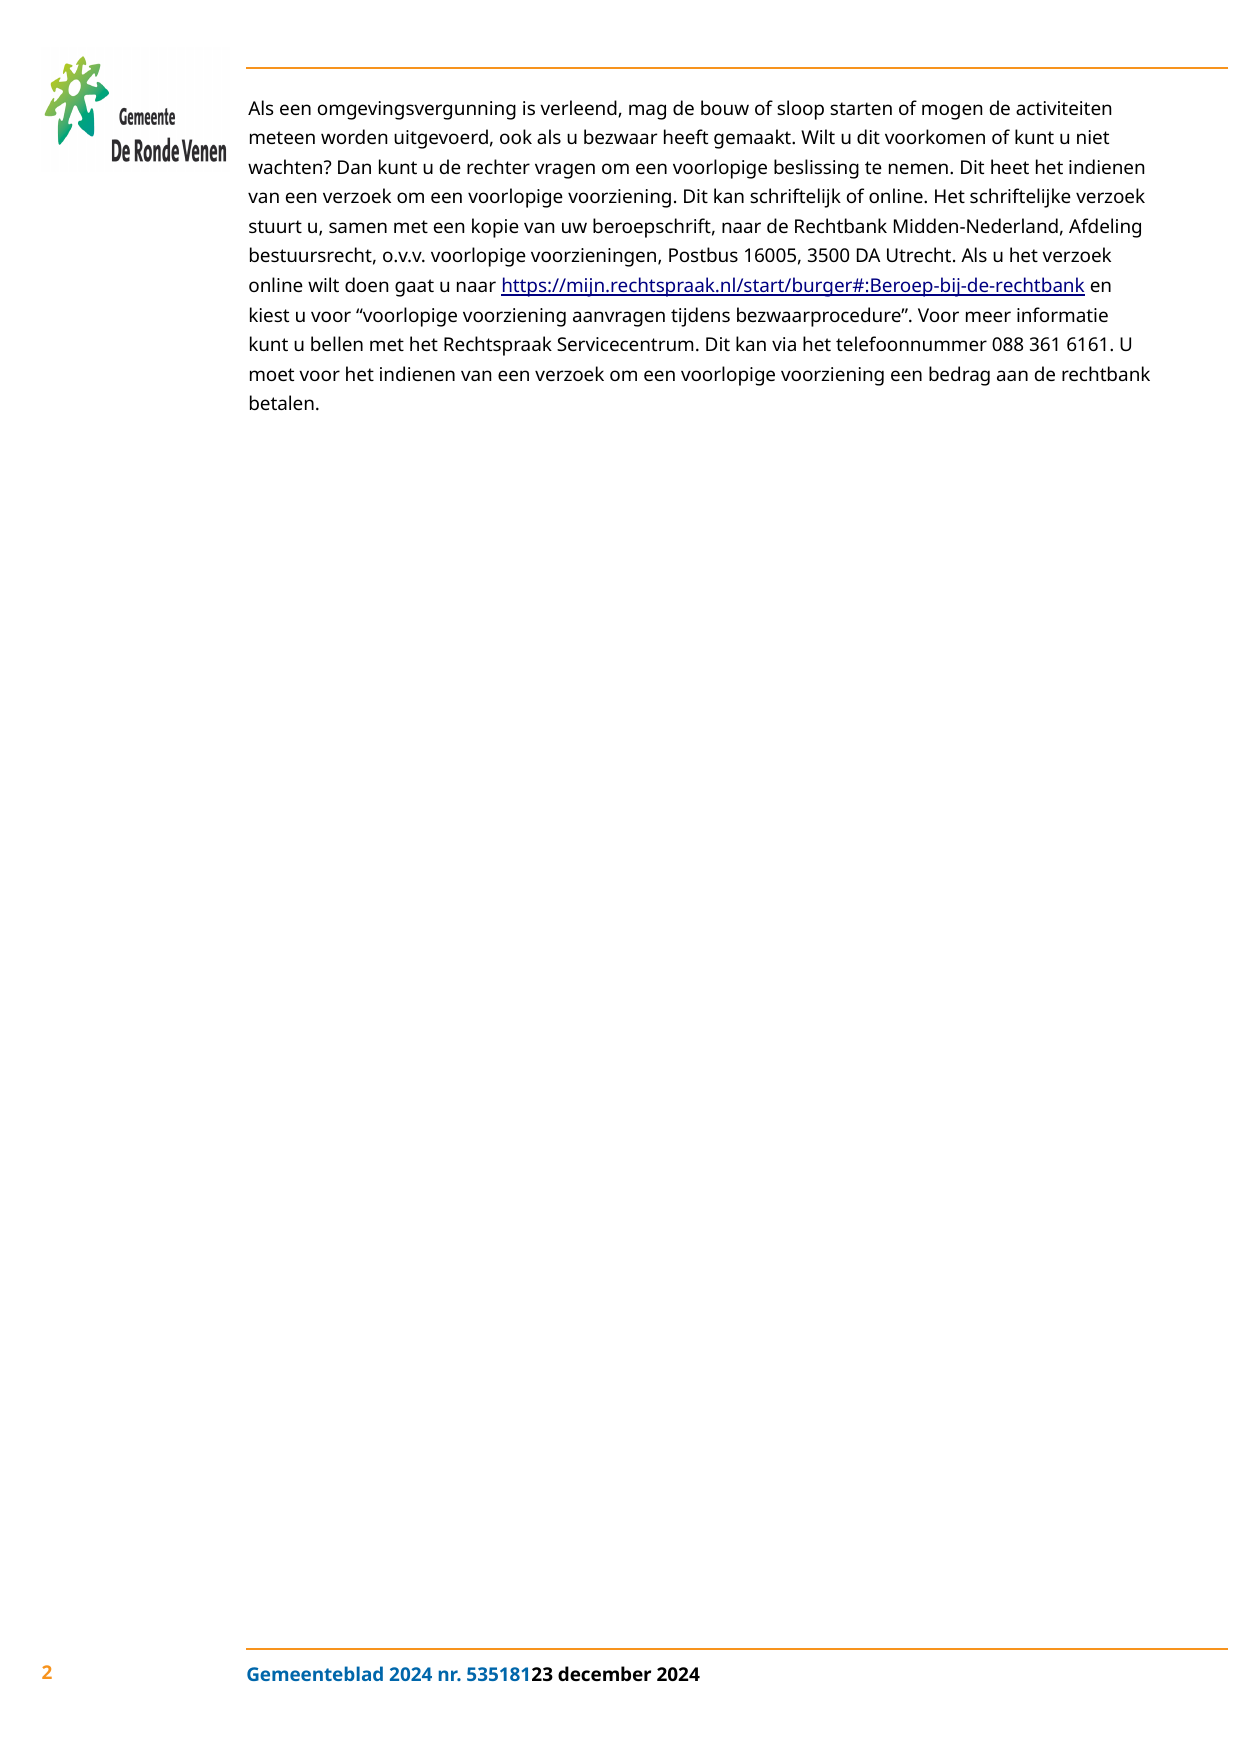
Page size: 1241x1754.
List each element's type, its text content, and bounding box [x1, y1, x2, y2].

text Als een omgevingsvergunning is verleend, mag de bouw of sloop starten of mogen de activiteiten meteen worden uitgevoerd, ook als u bezwaar heeft gemaakt. Wilt u dit voorkomen of kunt u niet wachten? Dan kunt u de rechter vragen om een voorlopige beslissing te nemen. Dit heet het indienen van een verzoek om een voorlopige voorziening. Dit kan schriftelijk of online. Het schriftelijke verzoek stuurt u, samen met een kopie van uw beroepschrift, naar de Rechtbank Midden-Nederland, Afdeling bestuursrecht, o.v.v. voorlopige voorzieningen, Postbus 16005, 3500 DA Utrecht. Als u het verzoek online wilt doen gaat u naar https://mijn.rechtspraak.nl/start/burger#:Beroep-bij-de-rechtbank en kiest u voor “voorlopige voorziening aanvragen tijdens bezwaarprocedure”. Voor meer informatie kunt u bellen met het Rechtspraak Servicecentrum. Dit kan via het telefoonnummer 088 361 6161. U moet voor het indienen van een verzoek om een voorlopige voorziening een bedrag aan de rechtbank betalen. [248, 95, 1152, 416]
picture [41, 47, 231, 172]
